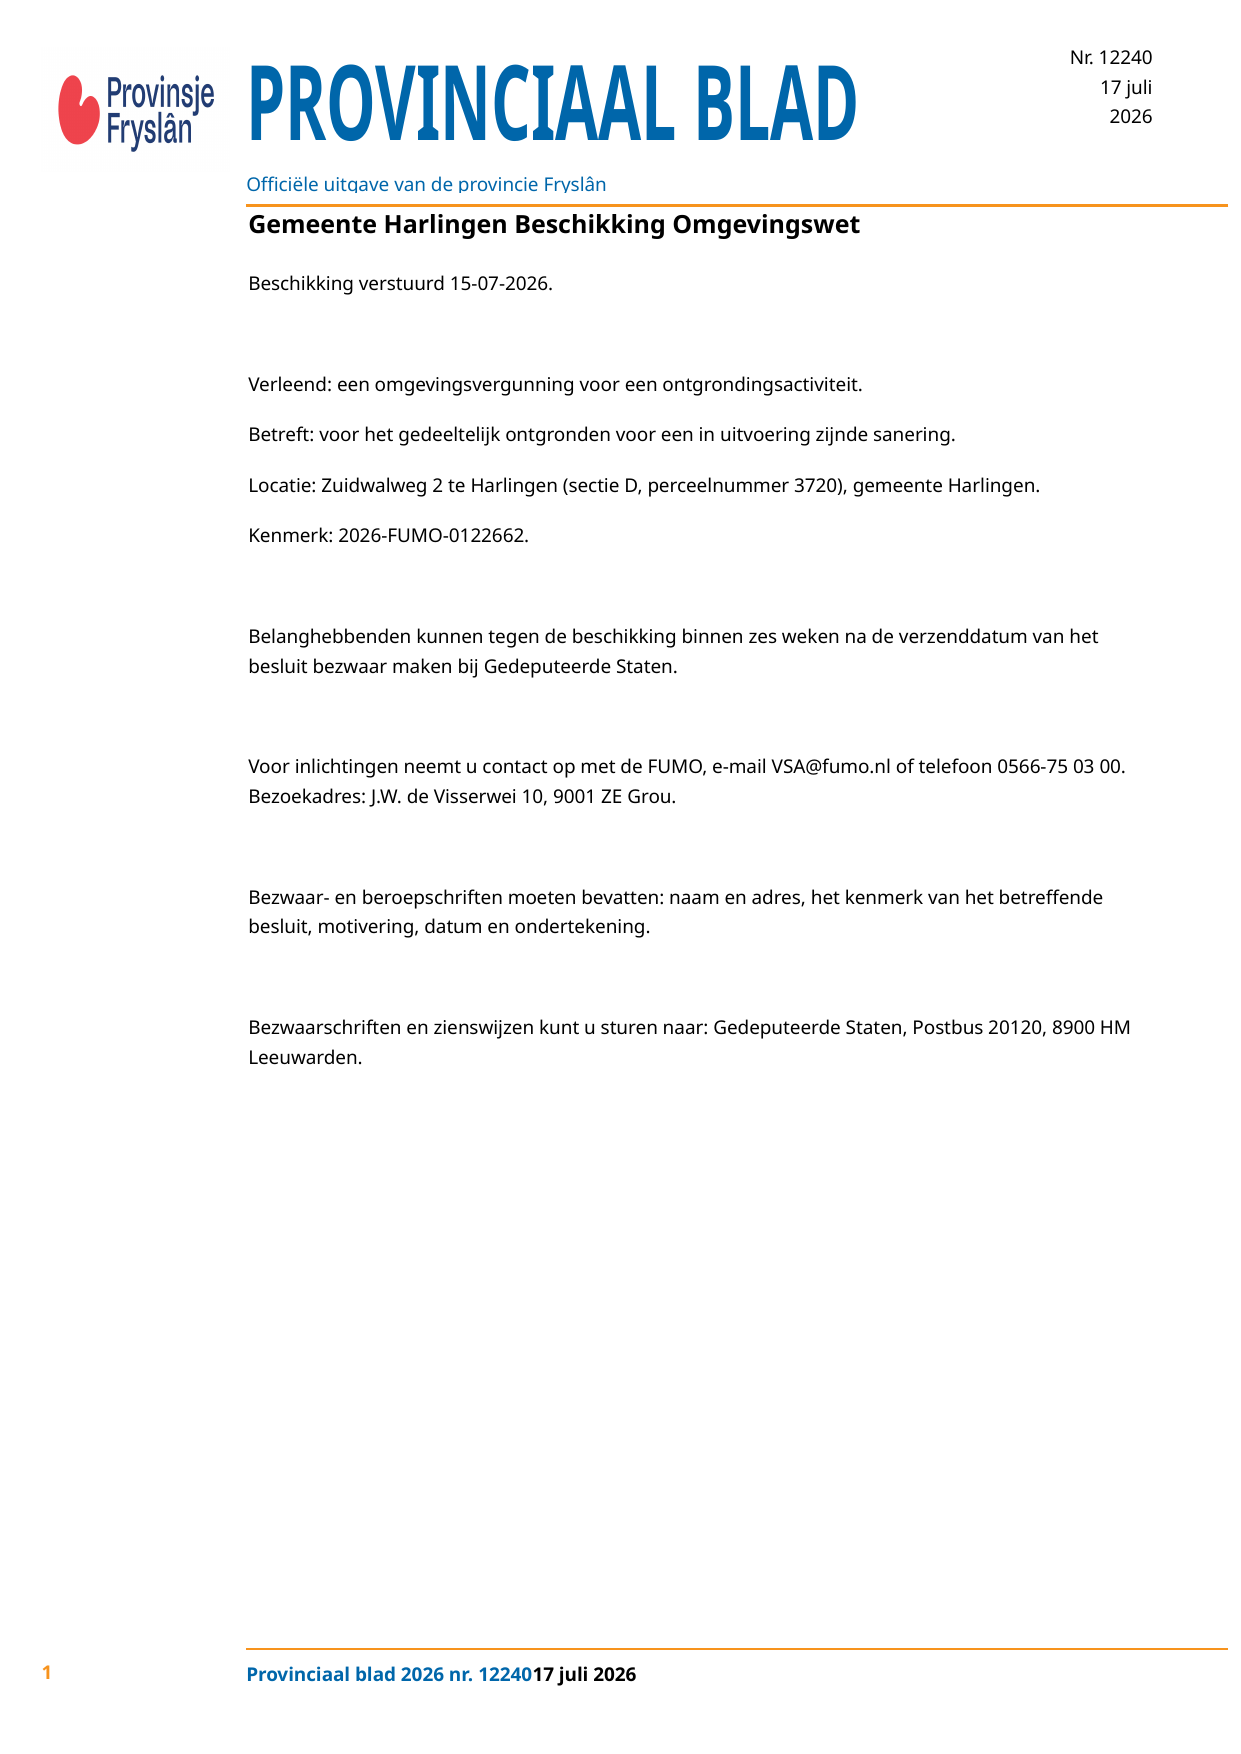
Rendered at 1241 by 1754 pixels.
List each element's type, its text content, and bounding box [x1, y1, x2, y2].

picture [41, 47, 231, 172]
text Bezwaar- en beroepschriften moeten bevatten: naam en adres, het kenmerk van het betreffende besluit, motivering, datum en ondertekening. [248, 884, 1152, 939]
text Bezwaarschriften en zienswijzen kunt u sturen naar: Gedeputeerde Staten, Postbus 20120, 8900 HM Leeuwarden. [248, 1014, 1152, 1070]
text Betreft: voor het gedeeltelijk ontgronden voor een in uitvoering zijnde sanering. [248, 422, 1152, 447]
text Kenmerk: 2026-FUMO-0122662. [248, 522, 1152, 548]
text Gemeente Harlingen Beschikking Omgevingswet [248, 207, 1152, 241]
text Beschikking verstuurd 15-07-2026. [248, 270, 1152, 296]
text Belanghebbenden kunnen tegen de beschikking binnen zes weken na de verzenddatum van het besluit bezwaar maken bij Gedeputeerde Staten. [248, 623, 1152, 678]
text Voor inlichtingen neemt u contact op met de FUMO, e-mail VSA@fumo.nl of telefoon 0566-75 03 00. Bezoekadres: J.W. de Visserwei 10, 9001 ZE Grou. [248, 754, 1152, 809]
text Locatie: Zuidwalweg 2 te Harlingen (sectie D, perceelnummer 3720), gemeente Harlingen. [248, 472, 1152, 498]
text Verleend: een omgevingsvergunning voor een ontgrondingsactiviteit. [248, 371, 1152, 397]
